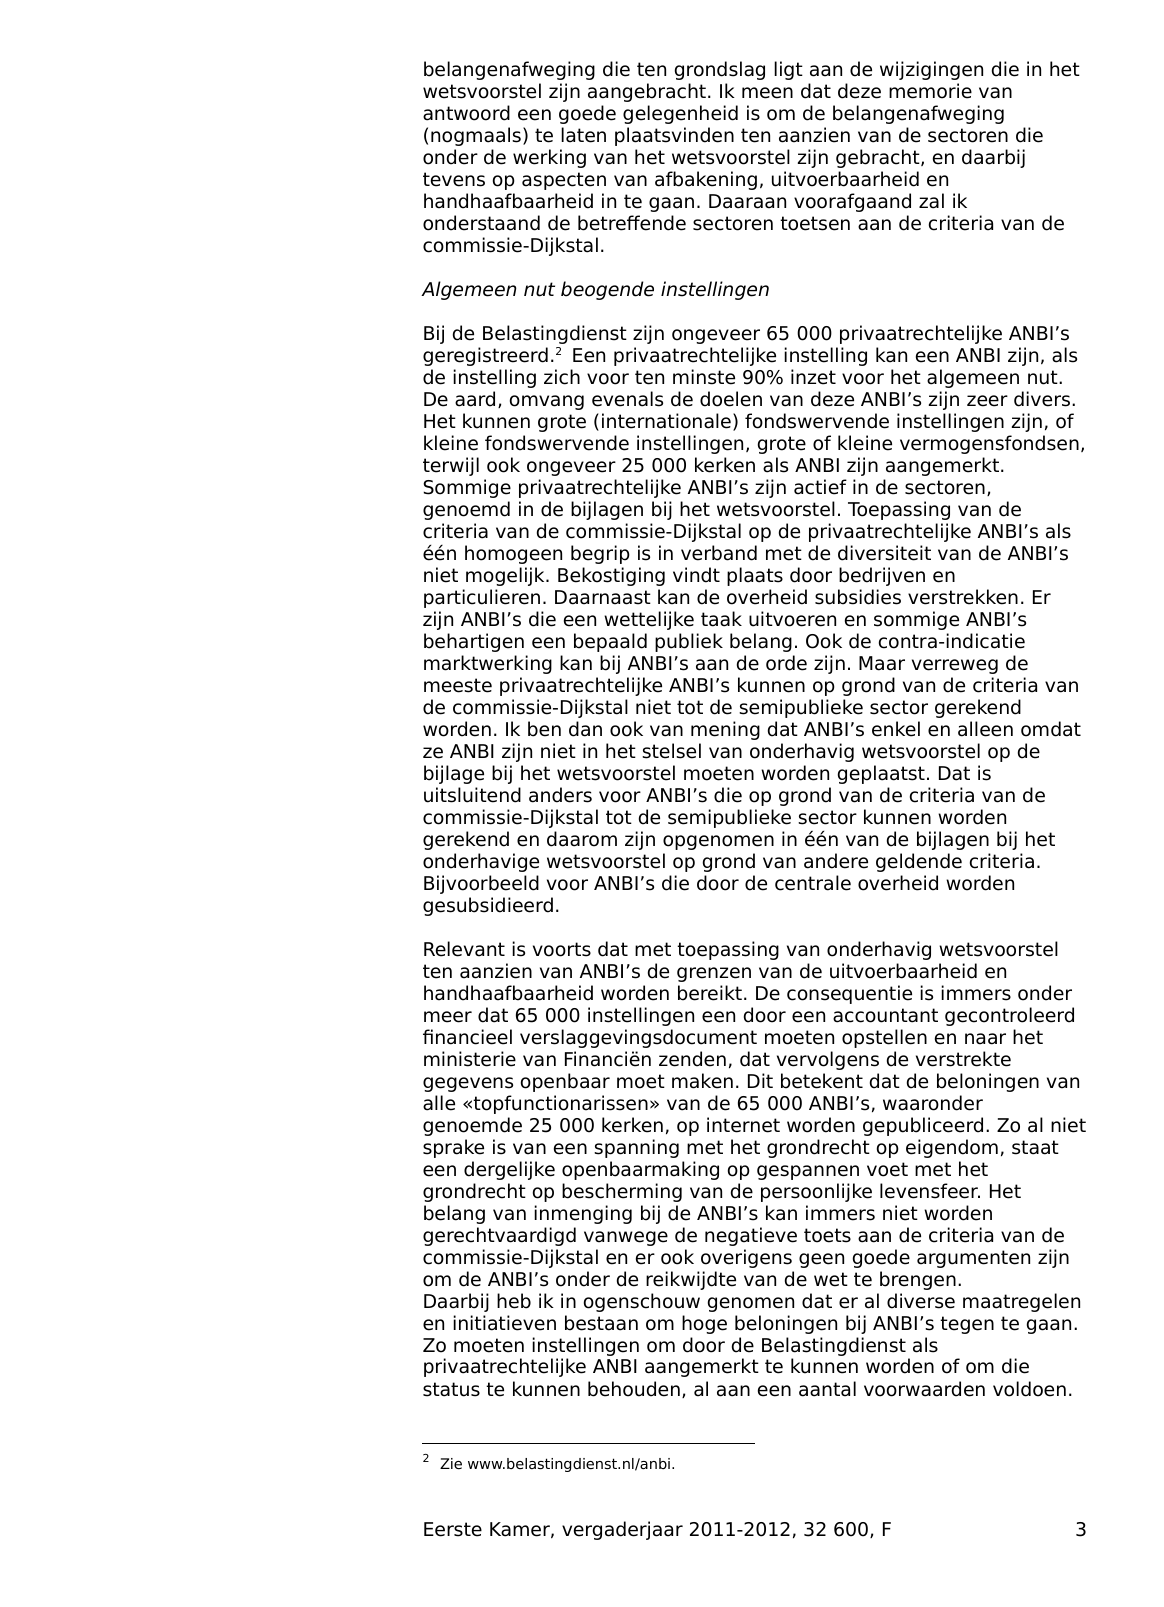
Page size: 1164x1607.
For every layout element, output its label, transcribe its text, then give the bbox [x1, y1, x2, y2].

text Zie www.belastingdienst.nl/anbi. [422, 1452, 1087, 1474]
text Relevant is voorts dat met toepassing van onderhavig wetsvoorstel ten aanzien van ANBI’s de grenzen van de uitvoerbaarheid en handhaafbaarheid worden bereikt. De consequentie is immers onder meer dat 65 000 instellingen een door een accountant gecontroleerd financieel verslaggevingsdocument moeten opstellen en naar het ministerie van Financiën zenden, dat vervolgens de verstrekte gegevens openbaar moet maken. Dit betekent dat de beloningen van alle «topfunctionarissen» van de 65 000 ANBI’s, waaronder genoemde 25 000 kerken, op internet worden gepubliceerd. Zo al niet sprake is van een spanning met het grondrecht op eigendom, staat een dergelijke openbaarmaking op gespannen voet met het grondrecht op bescherming van de persoonlijke levensfeer. Het belang van inmenging bij de ANBI’s kan immers niet worden gerechtvaardigd vanwege de negatieve toets aan de criteria van de commissie-Dijkstal en er ook overigens geen goede argumenten zijn om de ANBI’s onder de reikwijdte van de wet te brengen. [422, 939, 1087, 1291]
text belangenafweging die ten grondslag ligt aan de wijzigingen die in het wetsvoorstel zijn aangebracht. Ik meen dat deze memorie van antwoord een goede gelegenheid is om de belangenafweging (nogmaals) te laten plaatsvinden ten aanzien van de sectoren die onder de werking van het wetsvoorstel zijn gebracht, en daarbij tevens op aspecten van afbakening, uitvoerbaarheid en handhaafbaarheid in te gaan. Daaraan voorafgaand zal ik onderstaand de betreffende sectoren toetsen aan de criteria van de commissie-Dijkstal. [422, 59, 1087, 257]
text Daarbij heb ik in ogenschouw genomen dat er al diverse maatregelen en initiatieven bestaan om hoge beloningen bij ANBI’s tegen te gaan. Zo moeten instellingen om door de Belastingdienst als privaatrechtelijke ANBI aangemerkt te kunnen worden of om die status te kunnen behouden, al aan een aantal voorwaarden voldoen. [422, 1291, 1087, 1400]
text Bij de Belastingdienst zijn ongeveer 65 000 privaatrechtelijke ANBI’s geregistreerd. Een privaatrechtelijke instelling kan een ANBI zijn, als de instelling zich voor ten minste 90% inzet voor het algemeen nut. De aard, omvang evenals de doelen van deze ANBI’s zijn zeer divers. Het kunnen grote (internationale) fondswervende instellingen zijn, of kleine fondswervende instellingen, grote of kleine vermogensfondsen, terwijl ook ongeveer 25 000 kerken als ANBI zijn aangemerkt. Sommige privaatrechtelijke ANBI’s zijn actief in de sectoren, genoemd in de bijlagen bij het wetsvoorstel. Toepassing van de criteria van de commissie-Dijkstal op de privaatrechtelijke ANBI’s als één homogeen begrip is in verband met de diversiteit van de ANBI’s niet mogelijk. Bekostiging vindt plaats door bedrijven en particulieren. Daarnaast kan de overheid subsidies verstrekken. Er zijn ANBI’s die een wettelijke taak uitvoeren en sommige ANBI’s behartigen een bepaald publiek belang. Ook de contra-indicatie marktwerking kan bij ANBI’s aan de orde zijn. Maar verreweg de meeste privaatrechtelijke ANBI’s kunnen op grond van de criteria van de commissie-Dijkstal niet tot de semipublieke sector gerekend worden. Ik ben dan ook van mening dat ANBI’s enkel en alleen omdat ze ANBI zijn niet in het stelsel van onderhavig wetsvoorstel op de bijlage bij het wetsvoorstel moeten worden geplaatst. Dat is uitsluitend anders voor ANBI’s die op grond van de criteria van de commissie-Dijkstal tot de semipublieke sector kunnen worden gerekend en daarom zijn opgenomen in één van de bijlagen bij het onderhavige wetsvoorstel op grond van andere geldende criteria. Bijvoorbeeld voor ANBI’s die door de centrale overheid worden gesubsidieerd. [422, 323, 1087, 917]
subtitle Algemeen nut beogende instellingen [422, 279, 1087, 301]
